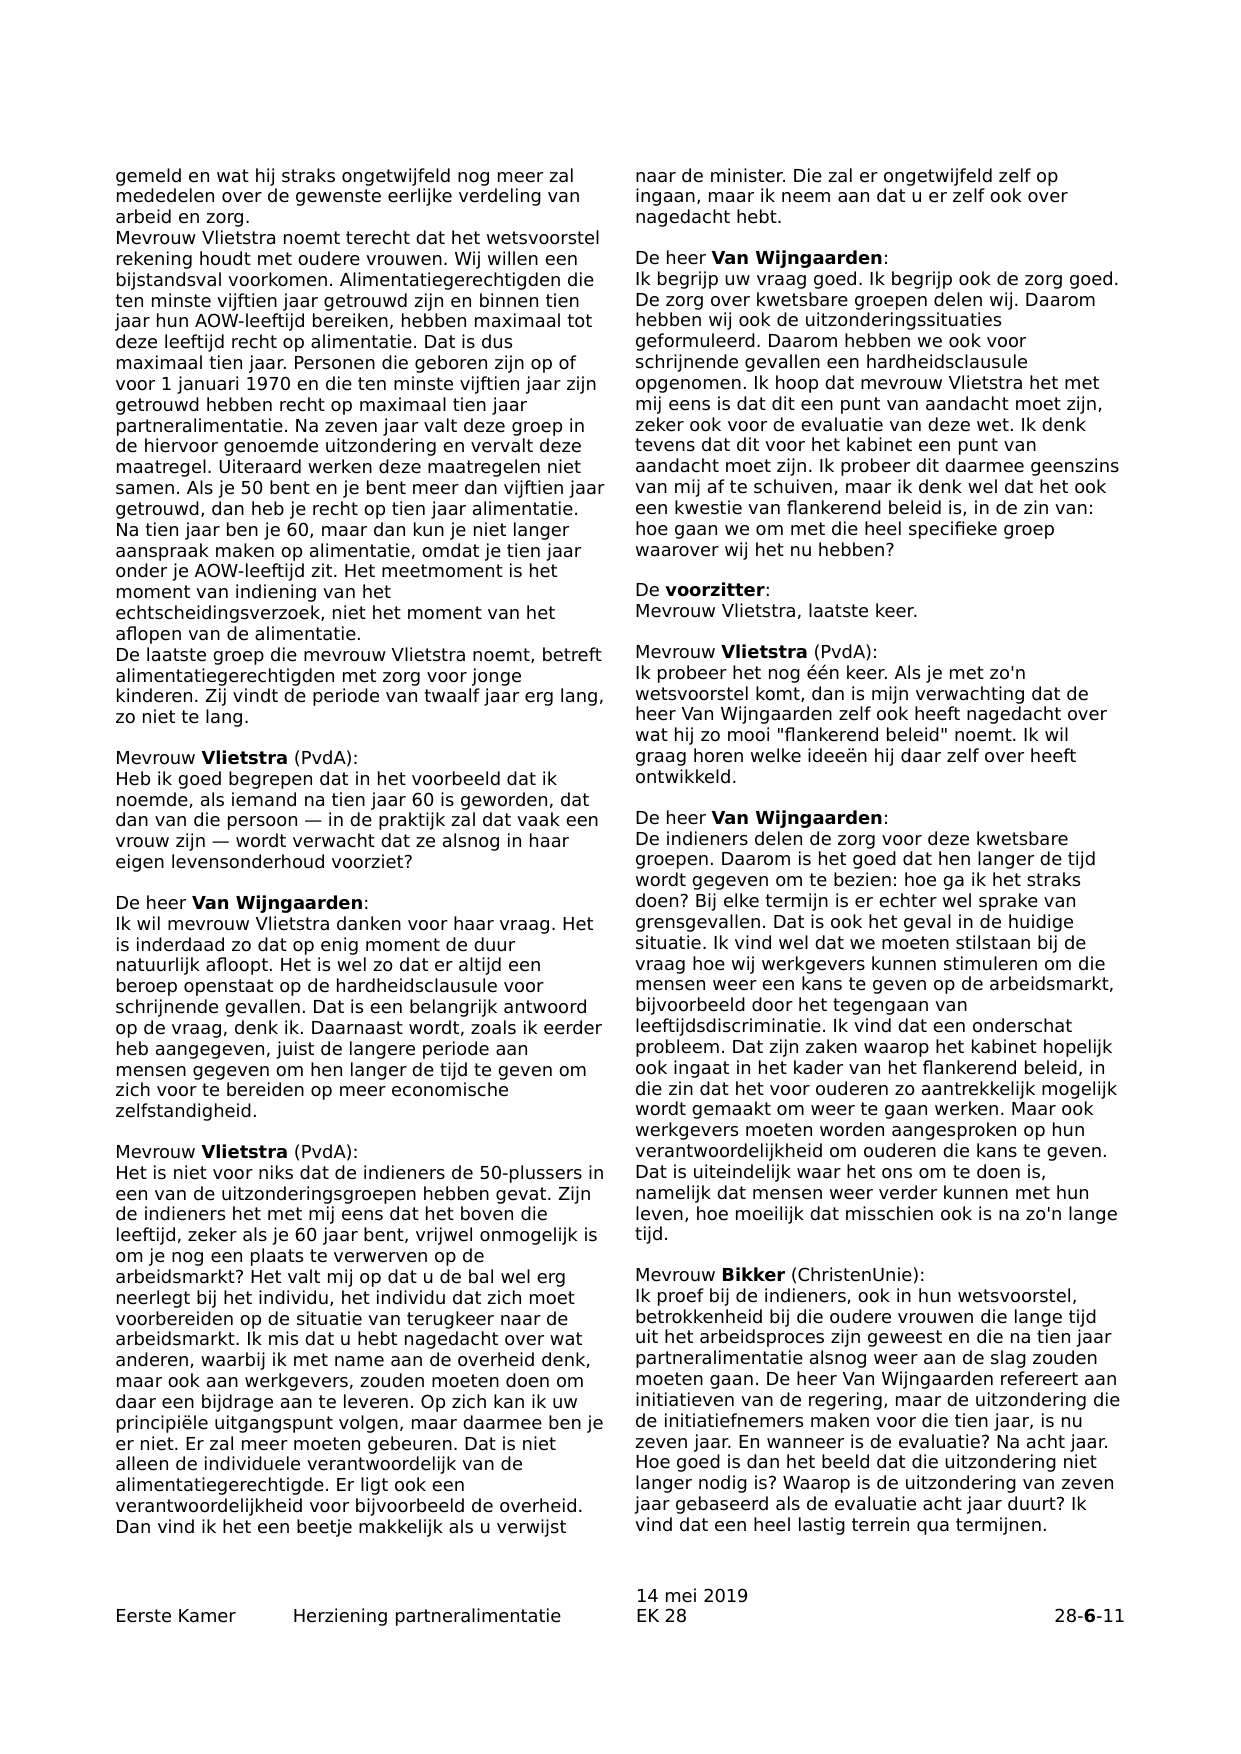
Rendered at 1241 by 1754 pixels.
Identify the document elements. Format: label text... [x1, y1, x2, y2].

text De heer Van Wijngaarden: [635, 248, 1125, 268]
text De laatste groep die mevrouw Vlietstra noemt, betreft alimentatiegerechtigden met zorg voor jonge kinderen. Zij vindt de periode van twaalf jaar erg lang, zo niet te lang. [115, 644, 605, 728]
text Mevrouw Vlietstra (PvdA): [115, 748, 605, 768]
text Mevrouw Vlietstra, laatste keer. [635, 601, 1125, 622]
text Ik probeer het nog één keer. Als je met zo'n wetsvoorstel komt, dan is mijn verwachting dat de heer Van Wijngaarden zelf ook heeft nagedacht over wat hij zo mooi "flankerend beleid" noemt. Ik wil graag horen welke ideeën hij daar zelf over heeft ontwikkeld. [635, 662, 1125, 787]
text gemeld en wat hij straks ongetwijfeld nog meer zal mededelen over de gewenste eerlijke verdeling van arbeid en zorg. [115, 165, 605, 228]
text Ik wil mevrouw Vlietstra danken voor haar vraag. Het is inderdaad zo dat op enig moment de duur natuurlijk afloopt. Het is wel zo dat er altijd een beroep openstaat op de hardheidsclausule voor schrijnende gevallen. Dat is een belangrijk antwoord op de vraag, denk ik. Daarnaast wordt, zoals ik eerder heb aangegeven, juist de langere periode aan mensen gegeven om hen langer de tijd te geven om zich voor te bereiden op meer economische zelfstandigheid. [115, 913, 605, 1122]
text De heer Van Wijngaarden: [115, 893, 605, 913]
text Ik begrijp uw vraag goed. Ik begrijp ook de zorg goed. De zorg over kwetsbare groepen delen wij. Daarom hebben wij ook de uitzonderingssituaties geformuleerd. Daarom hebben we ook voor schrijnende gevallen een hardheidsclausule opgenomen. Ik hoop dat mevrouw Vlietstra het met mij eens is dat dit een punt van aandacht moet zijn, zeker ook voor de evaluatie van deze wet. Ik denk tevens dat dit voor het kabinet een punt van aandacht moet zijn. Ik probeer dit daarmee geenszins van mij af te schuiven, maar ik denk wel dat het ook een kwestie van flankerend beleid is, in de zin van: hoe gaan we om met die heel specifieke groep waarover wij het nu hebben? [635, 268, 1125, 560]
text Mevrouw Bikker (ChristenUnie): [635, 1265, 1125, 1286]
text Het is niet voor niks dat de indieners de 50-plussers in een van de uitzonderingsgroepen hebben gevat. Zijn de indieners het met mij eens dat het boven die leeftijd, zeker als je 60 jaar bent, vrijwel onmogelijk is om je nog een plaats te verwerven op de arbeidsmarkt? Het valt mij op dat u de bal wel erg neerlegt bij het individu, het individu dat zich moet voorbereiden op de situatie van terugkeer naar de arbeidsmarkt. Ik mis dat u hebt nagedacht over wat anderen, waarbij ik met name aan de overheid denk, maar ook aan werkgevers, zouden moeten doen om daar een bijdrage aan te leveren. Op zich kan ik uw principiële uitgangspunt volgen, maar daarmee ben je er niet. Er zal meer moeten gebeuren. Dat is niet alleen de individuele verantwoordelijk van de alimentatiegerechtigde. Er ligt ook een verantwoordelijkheid voor bijvoorbeeld de overheid. Dan vind ik het een beetje makkelijk als u verwijst [115, 1162, 605, 1537]
text De indieners delen de zorg voor deze kwetsbare groepen. Daarom is het goed dat hen langer de tijd wordt gegeven om te bezien: hoe ga ik het straks doen? Bij elke termijn is er echter wel sprake van grensgevallen. Dat is ook het geval in de huidige situatie. Ik vind wel dat we moeten stilstaan bij de vraag hoe wij werkgevers kunnen stimuleren om die mensen weer een kans te geven op de arbeidsmarkt, bijvoorbeeld door het tegengaan van leeftijdsdiscriminatie. Ik vind dat een onderschat probleem. Dat zijn zaken waarop het kabinet hopelijk ook ingaat in het kader van het flankerend beleid, in die zin dat het voor ouderen zo aantrekkelijk mogelijk wordt gemaakt om weer te gaan werken. Maar ook werkgevers moeten worden aangesproken op hun verantwoordelijkheid om ouderen die kans te geven. Dat is uiteindelijk waar het ons om te doen is, namelijk dat mensen weer verder kunnen met hun leven, hoe moeilijk dat misschien ook is na zo'n lange tijd. [635, 828, 1125, 1245]
text naar de minister. Die zal er ongetwijfeld zelf op ingaan, maar ik neem aan dat u er zelf ook over nagedacht hebt. [635, 165, 1125, 228]
text De heer Van Wijngaarden: [635, 807, 1125, 828]
text Mevrouw Vlietstra (PvdA): [635, 642, 1125, 662]
text Ik proef bij de indieners, ook in hun wetsvoorstel, betrokkenheid bij die oudere vrouwen die lange tijd uit het arbeidsproces zijn geweest en die na tien jaar partneralimentatie alsnog weer aan de slag zouden moeten gaan. De heer Van Wijngaarden refereert aan initiatieven van de regering, maar de uitzondering die de initiatiefnemers maken voor die tien jaar, is nu zeven jaar. En wanneer is de evaluatie? Na acht jaar. Hoe goed is dan het beeld dat die uitzondering niet langer nodig is? Waarop is de uitzondering van zeven jaar gebaseerd als de evaluatie acht jaar duurt? Ik vind dat een heel lastig terrein qua termijnen. [635, 1286, 1125, 1536]
text Mevrouw Vlietstra (PvdA): [115, 1142, 605, 1162]
text De voorzitter: [635, 580, 1125, 601]
text Mevrouw Vlietstra noemt terecht dat het wetsvoorstel rekening houdt met oudere vrouwen. Wij willen een bijstandsval voorkomen. Alimentatiegerechtigden die ten minste vijftien jaar getrouwd zijn en binnen tien jaar hun AOW-leeftijd bereiken, hebben maximaal tot deze leeftijd recht op alimentatie. Dat is dus maximaal tien jaar. Personen die geboren zijn op of voor 1 januari 1970 en die ten minste vijftien jaar zijn getrouwd hebben recht op maximaal tien jaar partneralimentatie. Na zeven jaar valt deze groep in de hiervoor genoemde uitzondering en vervalt deze maatregel. Uiteraard werken deze maatregelen niet samen. Als je 50 bent en je bent meer dan vijftien jaar getrouwd, dan heb je recht op tien jaar alimentatie. Na tien jaar ben je 60, maar dan kun je niet langer aanspraak maken op alimentatie, omdat je tien jaar onder je AOW-leeftijd zit. Het meetmoment is het moment van indiening van het echtscheidingsverzoek, niet het moment van het aflopen van de alimentatie. [115, 228, 605, 644]
text Heb ik goed begrepen dat in het voorbeeld dat ik noemde, als iemand na tien jaar 60 is geworden, dat dan van die persoon — in de praktijk zal dat vaak een vrouw zijn — wordt verwacht dat ze alsnog in haar eigen levensonderhoud voorziet? [115, 768, 605, 873]
